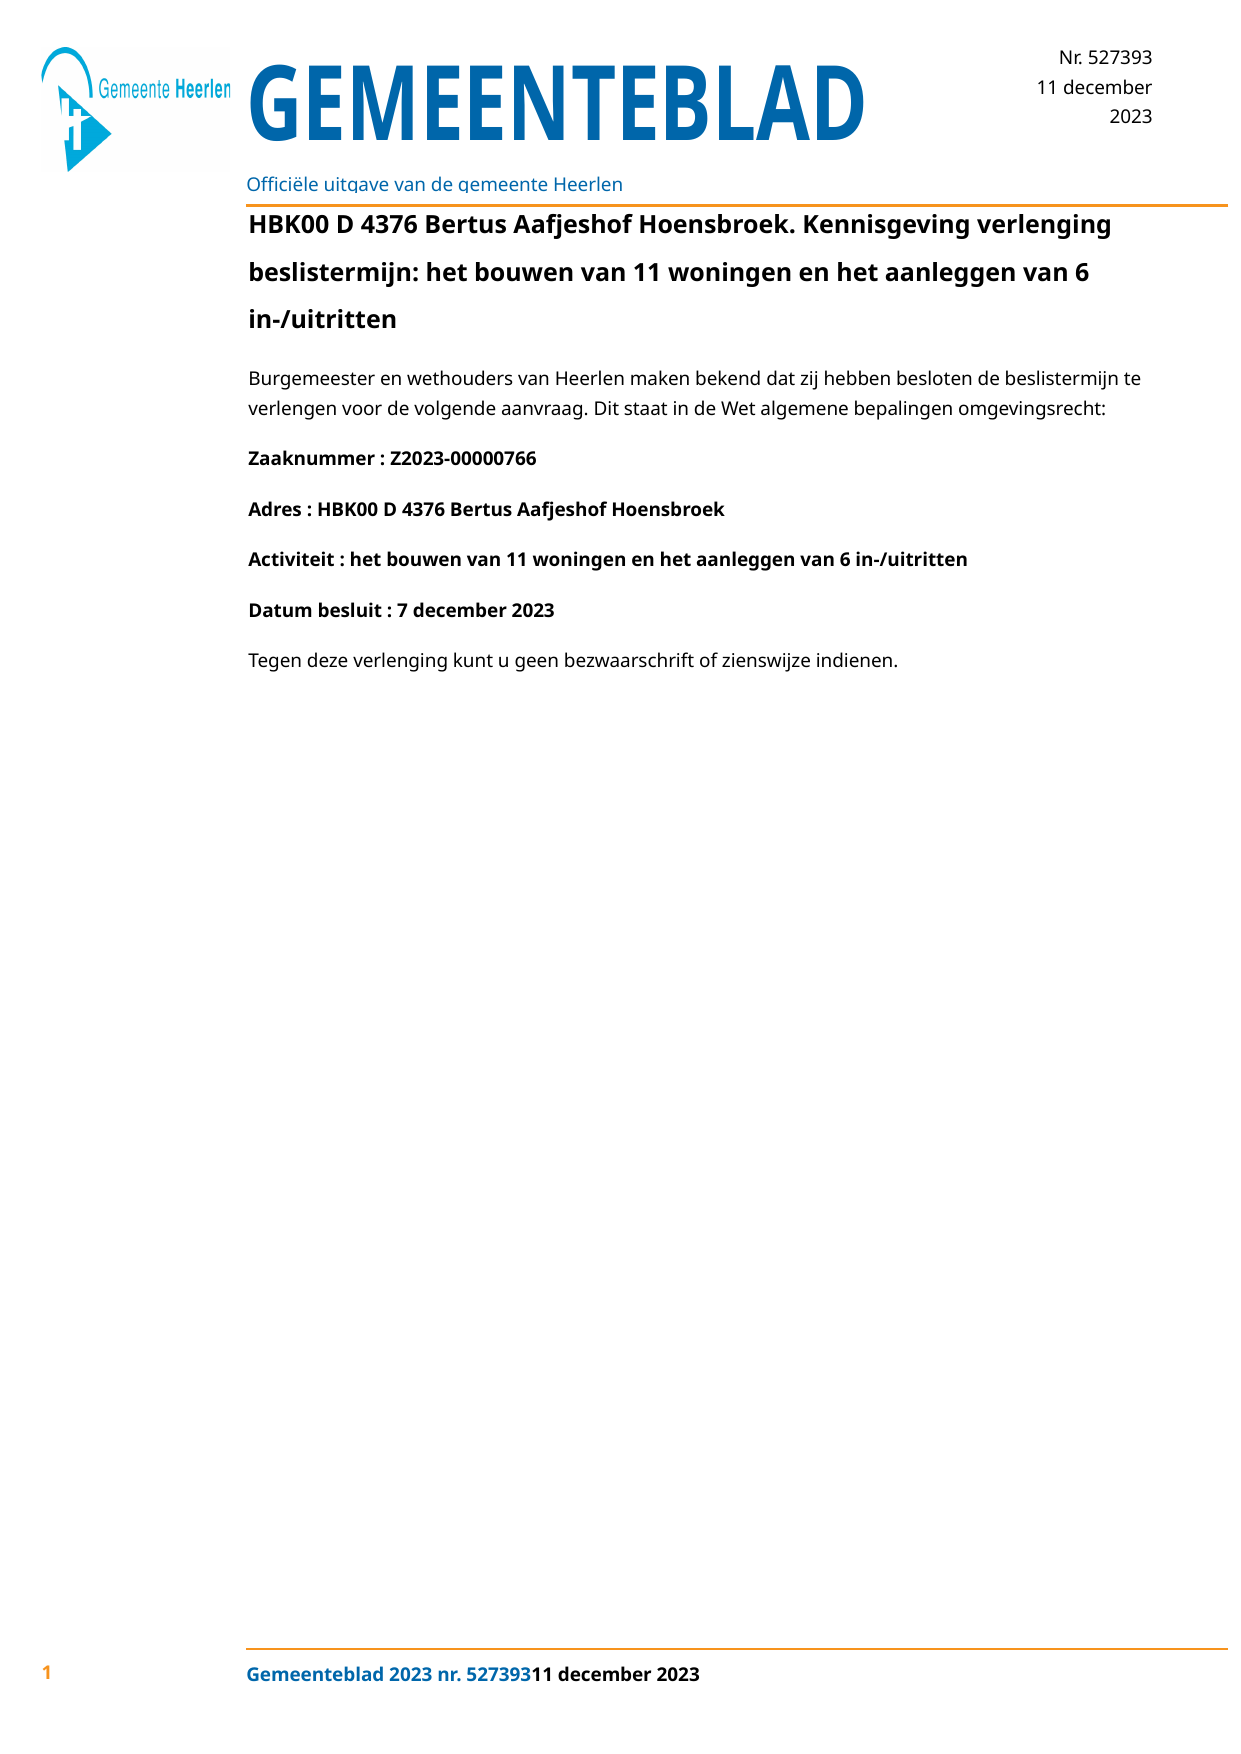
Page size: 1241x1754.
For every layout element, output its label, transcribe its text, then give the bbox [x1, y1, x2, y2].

text Tegen deze verlenging kunt u geen bezwaarschrift of zienswijze indienen. [248, 647, 1152, 673]
text Zaaknummer : Z2023-00000766 [248, 446, 1152, 471]
text Datum besluit : 7 december 2023 [248, 597, 1152, 622]
text HBK00 D 4376 Bertus Aafjeshof Hoensbroek. Kennisgeving verlenging beslistermijn: het bouwen van 11 woningen en het aanleggen van 6 in-/uitritten [248, 207, 1152, 336]
picture [41, 47, 231, 172]
text Activiteit : het bouwen van 11 woningen en het aanleggen van 6 in-/uitritten [248, 546, 1152, 572]
text Burgemeester en wethouders van Heerlen maken bekend dat zij hebben besloten de beslistermijn te verlengen voor de volgende aanvraag. Dit staat in de Wet algemene bepalingen omgevingsrecht: [248, 366, 1152, 421]
picture [41, 47, 59, 70]
text Adres : HBK00 D 4376 Bertus Aafjeshof Hoensbroek [248, 496, 1152, 522]
